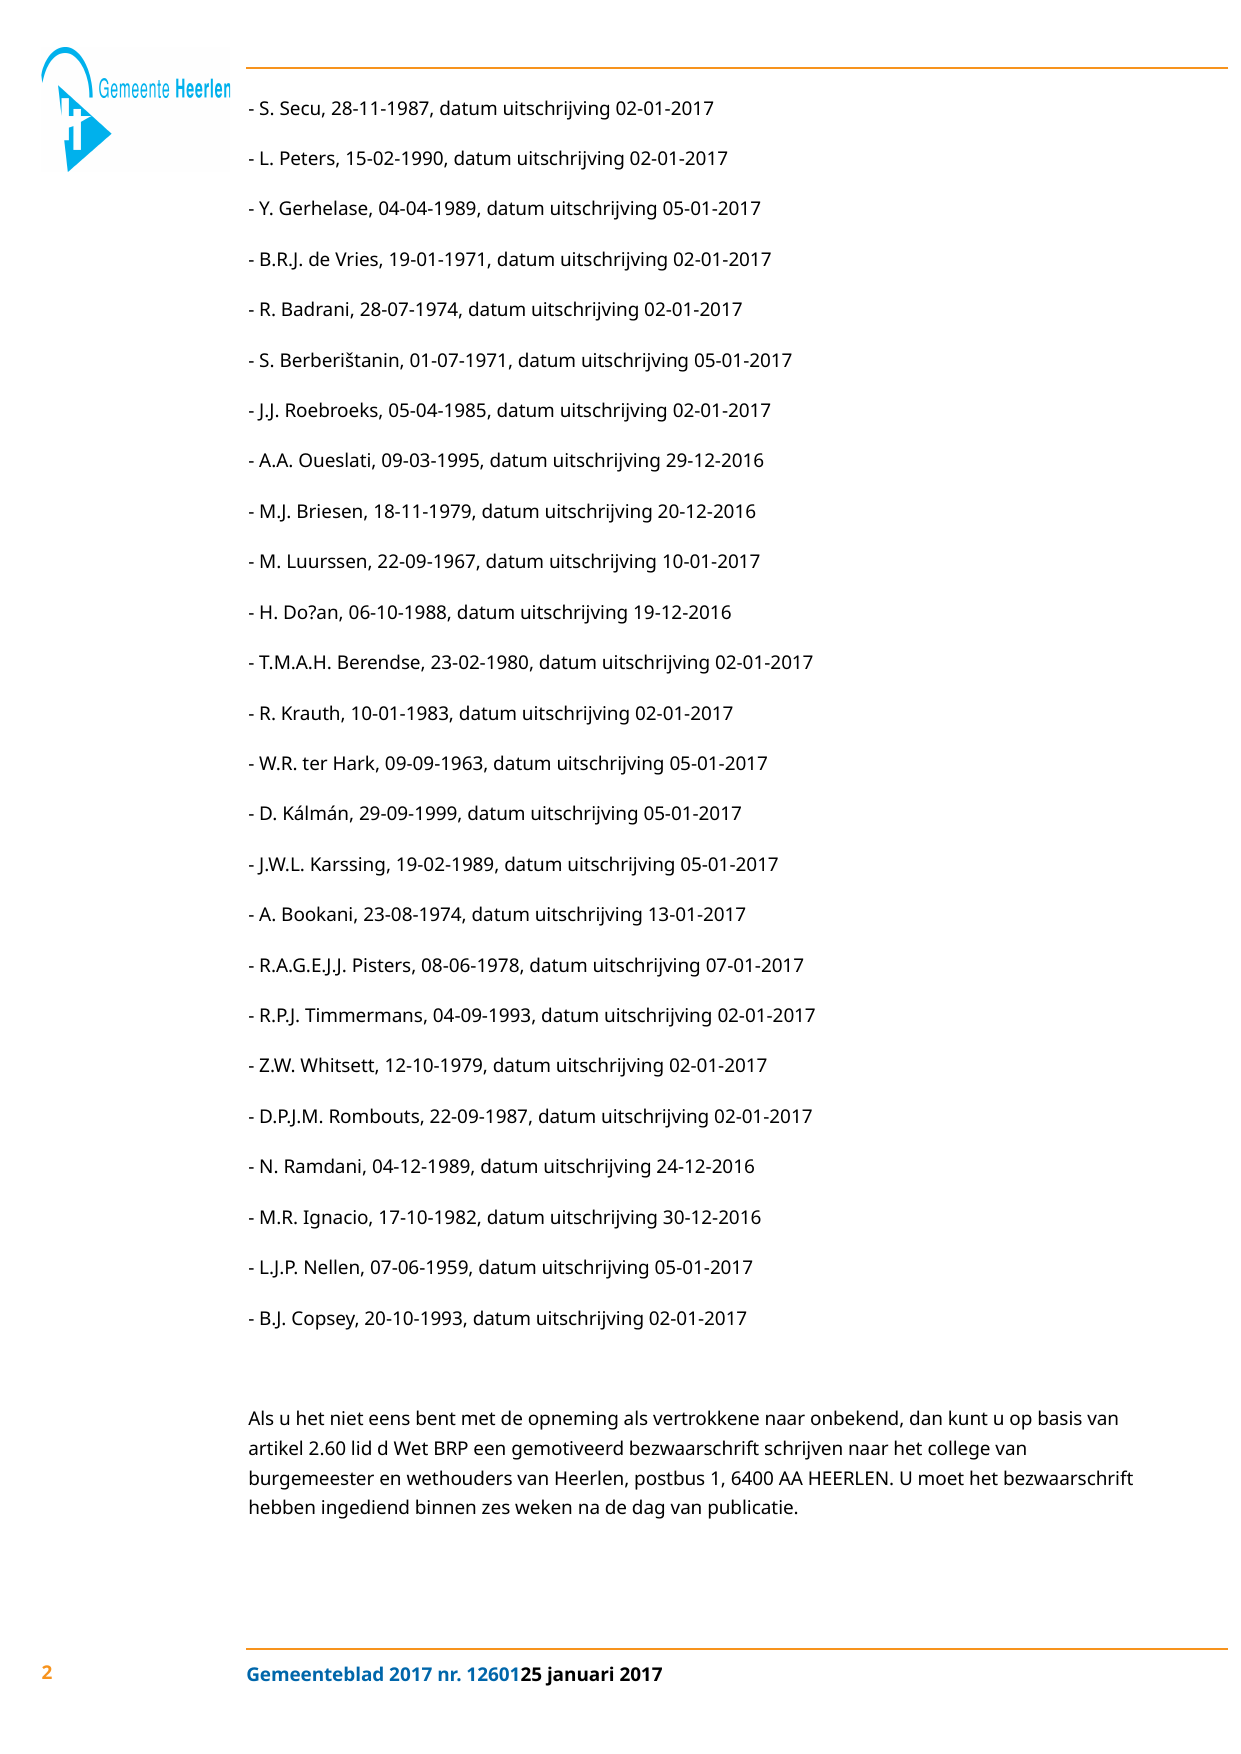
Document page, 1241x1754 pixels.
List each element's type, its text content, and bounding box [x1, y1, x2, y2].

text - L. Peters, 15-02-1990, datum uitschrijving 02-01-2017 [248, 145, 1152, 171]
text - J.W.L. Karssing, 19-02-1989, datum uitschrijving 05-01-2017 [248, 851, 1152, 877]
text - H. Do?an, 06-10-1988, datum uitschrijving 19-12-2016 [248, 599, 1152, 625]
text - R. Badrani, 28-07-1974, datum uitschrijving 02-01-2017 [248, 296, 1152, 322]
text - D.P.J.M. Rombouts, 22-09-1987, datum uitschrijving 02-01-2017 [248, 1103, 1152, 1129]
text - B.J. Copsey, 20-10-1993, datum uitschrijving 02-01-2017 [248, 1305, 1152, 1331]
text - A.A. Oueslati, 09-03-1995, datum uitschrijving 29-12-2016 [248, 448, 1152, 473]
text - L.J.P. Nellen, 07-06-1959, datum uitschrijving 05-01-2017 [248, 1254, 1152, 1280]
text - R. Krauth, 10-01-1983, datum uitschrijving 02-01-2017 [248, 700, 1152, 726]
text Als u het niet eens bent met de opneming als vertrokkene naar onbekend, dan kunt u op basis van artikel 2.60 lid d Wet BRP een gemotiveerd bezwaarschrift schrijven naar het college van burgemeester en wethouders van Heerlen, postbus 1, 6400 AA HEERLEN. U moet het bezwaarschrift hebben ingediend binnen zes weken na de dag van publicatie. [248, 1406, 1152, 1520]
picture [41, 47, 231, 172]
picture [41, 47, 58, 70]
text - Z.W. Whitsett, 12-10-1979, datum uitschrijving 02-01-2017 [248, 1053, 1152, 1078]
text - W.R. ter Hark, 09-09-1963, datum uitschrijving 05-01-2017 [248, 750, 1152, 776]
text - M.J. Briesen, 18-11-1979, datum uitschrijving 20-12-2016 [248, 498, 1152, 524]
text - A. Bookani, 23-08-1974, datum uitschrijving 13-01-2017 [248, 901, 1152, 927]
text - J.J. Roebroeks, 05-04-1985, datum uitschrijving 02-01-2017 [248, 397, 1152, 423]
text - S. Secu, 28-11-1987, datum uitschrijving 02-01-2017 [248, 95, 1152, 121]
text - B.R.J. de Vries, 19-01-1971, datum uitschrijving 02-01-2017 [248, 246, 1152, 272]
text - R.P.J. Timmermans, 04-09-1993, datum uitschrijving 02-01-2017 [248, 1002, 1152, 1028]
text - R.A.G.E.J.J. Pisters, 08-06-1978, datum uitschrijving 07-01-2017 [248, 952, 1152, 978]
text - N. Ramdani, 04-12-1989, datum uitschrijving 24-12-2016 [248, 1153, 1152, 1179]
text - M.R. Ignacio, 17-10-1982, datum uitschrijving 30-12-2016 [248, 1204, 1152, 1230]
text - D. Kálmán, 29-09-1999, datum uitschrijving 05-01-2017 [248, 801, 1152, 826]
text - M. Luurssen, 22-09-1967, datum uitschrijving 10-01-2017 [248, 548, 1152, 574]
text - Y. Gerhelase, 04-04-1989, datum uitschrijving 05-01-2017 [248, 196, 1152, 221]
text - T.M.A.H. Berendse, 23-02-1980, datum uitschrijving 02-01-2017 [248, 649, 1152, 675]
text - S. Berberištanin, 01-07-1971, datum uitschrijving 05-01-2017 [248, 347, 1152, 373]
